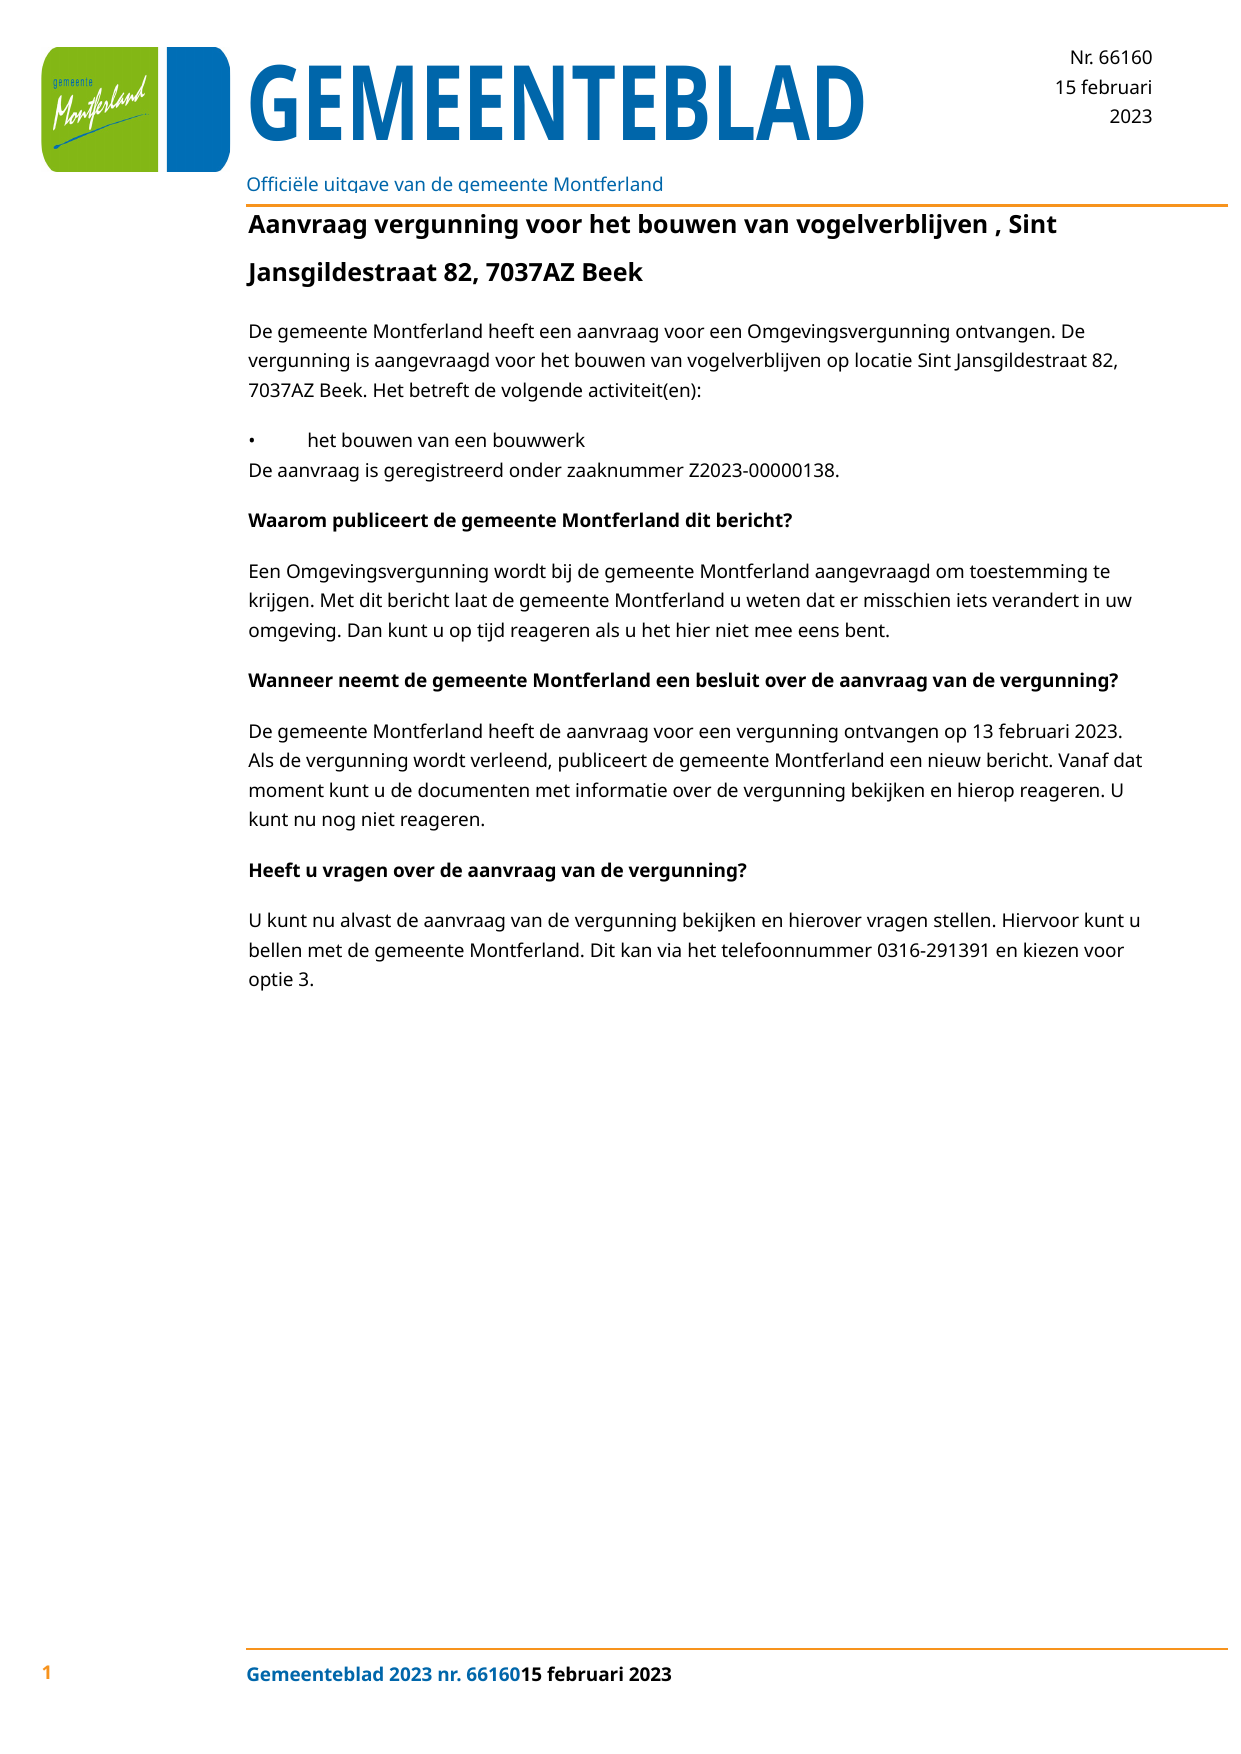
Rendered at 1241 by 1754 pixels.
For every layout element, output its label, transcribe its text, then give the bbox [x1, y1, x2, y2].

text Heeft u vragen over de aanvraag van de vergunning? [248, 857, 1152, 883]
picture [41, 47, 231, 172]
text Wanneer neemt de gemeente Montferland een besluit over de aanvraag van de vergunning? [248, 667, 1152, 693]
text U kunt nu alvast de aanvraag van de vergunning bekijken en hierover vragen stellen. Hiervoor kunt u bellen met de gemeente Montferland. Dit kan via het telefoonnummer 0316-291391 en kiezen voor optie 3. [248, 907, 1152, 992]
text Waarom publiceert de gemeente Montferland dit bericht? [248, 507, 1152, 533]
list het bouwen van een bouwwerk [248, 427, 1152, 453]
text De gemeente Montferland heeft een aanvraag voor een Omgevingsvergunning ontvangen. De vergunning is aangevraagd voor het bouwen van vogelverblijven op locatie Sint Jansgildestraat 82, 7037AZ Beek. Het betreft de volgende activiteit(en): [248, 318, 1152, 403]
text Aanvraag vergunning voor het bouwen van vogelverblijven , Sint Jansgildestraat 82, 7037AZ Beek [248, 207, 1152, 288]
text Een Omgevingsvergunning wordt bij de gemeente Montferland aangevraagd om toestemming te krijgen. Met dit bericht laat de gemeente Montferland u weten dat er misschien iets verandert in uw omgeving. Dan kunt u op tijd reageren als u het hier niet mee eens bent. [248, 558, 1152, 643]
text De aanvraag is geregistreerd onder zaaknummer Z2023-00000138. [248, 457, 1152, 483]
text De gemeente Montferland heeft de aanvraag voor een vergunning ontvangen op 13 februari 2023. Als de vergunning wordt verleend, publiceert de gemeente Montferland een nieuw bericht. Vanaf dat moment kunt u de documenten met informatie over de vergunning bekijken en hierop reageren. U kunt nu nog niet reageren. [248, 718, 1152, 832]
